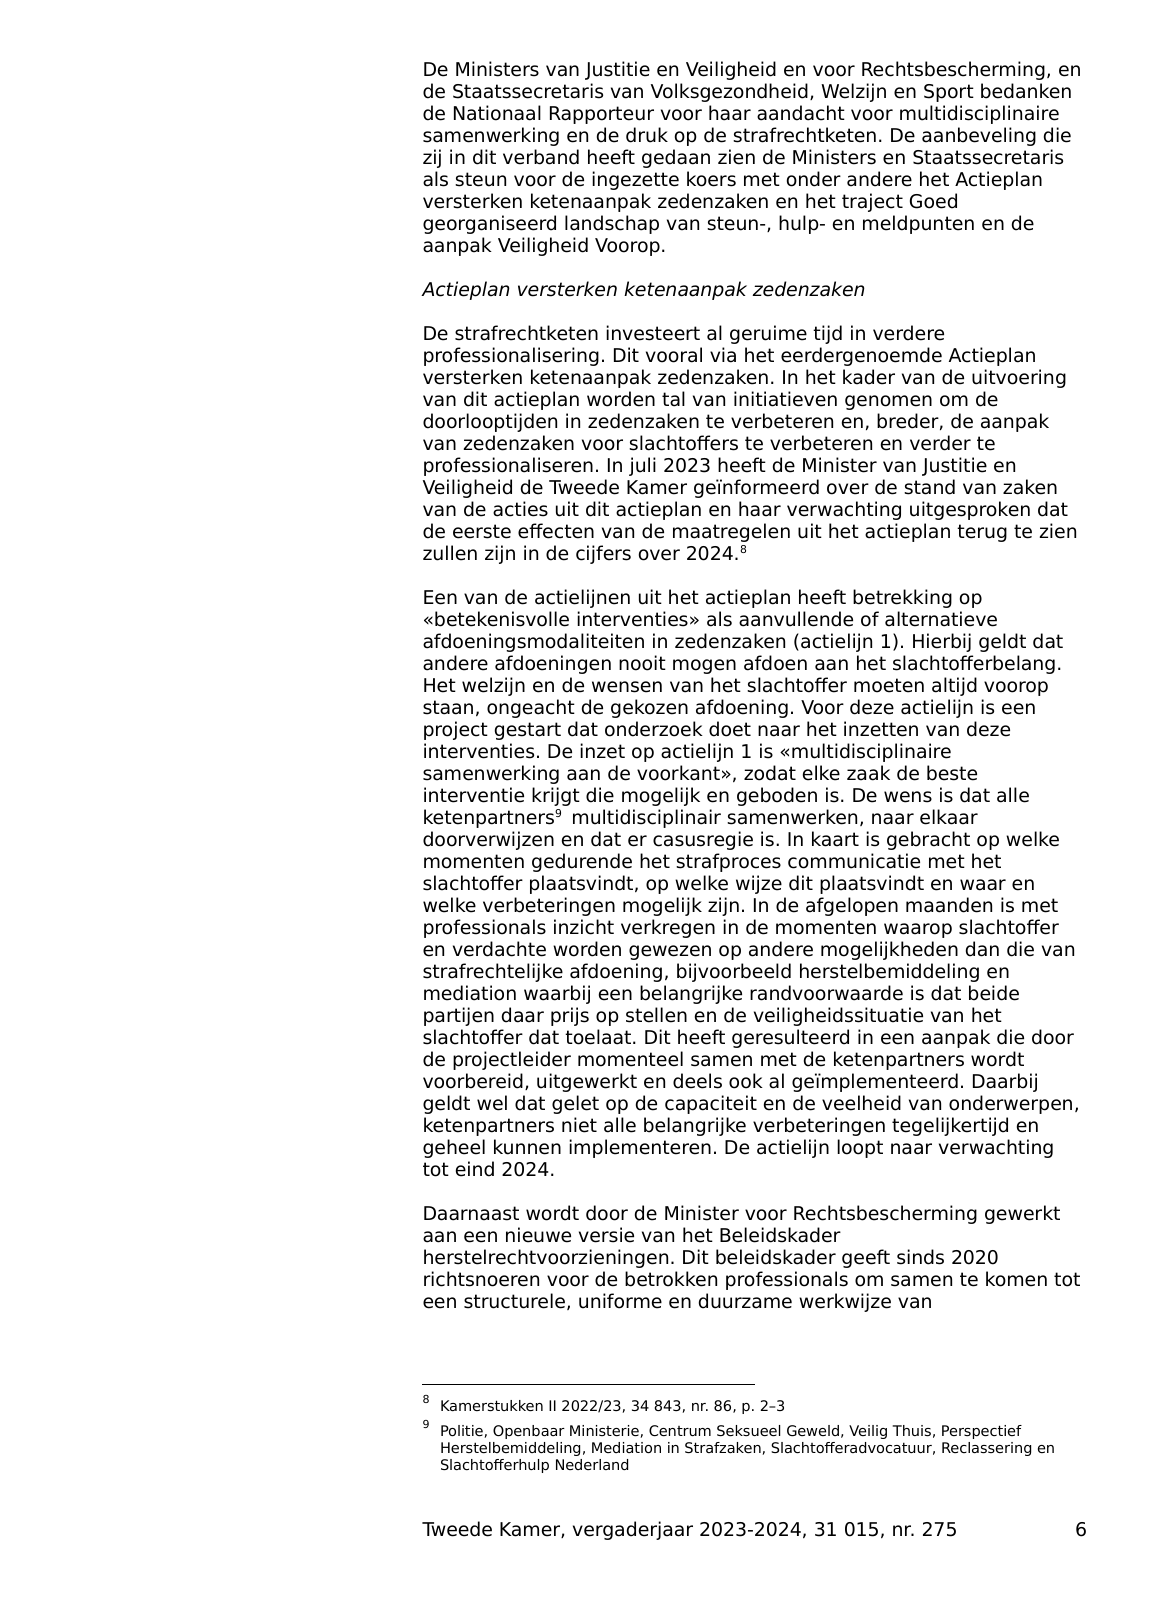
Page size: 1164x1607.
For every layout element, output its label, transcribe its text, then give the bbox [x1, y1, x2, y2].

text Kamerstukken II 2022/23, 34 843, nr. 86, p. 2–3 [422, 1393, 1087, 1416]
text De Ministers van Justitie en Veiligheid en voor Rechtsbescherming, en de Staatssecretaris van Volksgezondheid, Welzijn en Sport bedanken de Nationaal Rapporteur voor haar aandacht voor multidisciplinaire samenwerking en de druk op de strafrechtketen. De aanbeveling die zij in dit verband heeft gedaan zien de Ministers en Staatssecretaris als steun voor de ingezette koers met onder andere het Actieplan versterken ketenaanpak zedenzaken en het traject Goed georganiseerd landschap van steun-, hulp- en meldpunten en de aanpak Veiligheid Voorop. [422, 59, 1087, 257]
text De strafrechtketen investeert al geruime tijd in verdere professionalisering. Dit vooral via het eerdergenoemde Actieplan versterken ketenaanpak zedenzaken. In het kader van de uitvoering van dit actieplan worden tal van initiatieven genomen om de doorlooptijden in zedenzaken te verbeteren en, breder, de aanpak van zedenzaken voor slachtoffers te verbeteren en verder te professionaliseren. In juli 2023 heeft de Minister van Justitie en Veiligheid de Tweede Kamer geïnformeerd over de stand van zaken van de acties uit dit actieplan en haar verwachting uitgesproken dat de eerste effecten van de maatregelen uit het actieplan terug te zien zullen zijn in de cijfers over 2024. [422, 323, 1087, 565]
subtitle Actieplan versterken ketenaanpak zedenzaken [422, 279, 1087, 301]
text Daarnaast wordt door de Minister voor Rechtsbescherming gewerkt aan een nieuwe versie van het Beleidskader herstelrechtvoorzieningen. Dit beleidskader geeft sinds 2020 richtsnoeren voor de betrokken professionals om samen te komen tot een structurele, uniforme en duurzame werkwijze van [422, 1203, 1087, 1313]
text Een van de actielijnen uit het actieplan heeft betrekking op «betekenisvolle interventies» als aanvullende of alternatieve afdoeningsmodaliteiten in zedenzaken (actielijn 1). Hierbij geldt dat andere afdoeningen nooit mogen afdoen aan het slachtofferbelang. Het welzijn en de wensen van het slachtoffer moeten altijd voorop staan, ongeacht de gekozen afdoening. Voor deze actielijn is een project gestart dat onderzoek doet naar het inzetten van deze interventies. De inzet op actielijn 1 is «multidisciplinaire samenwerking aan de voorkant», zodat elke zaak de beste interventie krijgt die mogelijk en geboden is. De wens is dat alle ketenpartners multidisciplinair samenwerken, naar elkaar doorverwijzen en dat er casusregie is. In kaart is gebracht op welke momenten gedurende het strafproces communicatie met het slachtoffer plaatsvindt, op welke wijze dit plaatsvindt en waar en welke verbeteringen mogelijk zijn. In de afgelopen maanden is met professionals inzicht verkregen in de momenten waarop slachtoffer en verdachte worden gewezen op andere mogelijkheden dan die van strafrechtelijke afdoening, bijvoorbeeld herstelbemiddeling en mediation waarbij een belangrijke randvoorwaarde is dat beide partijen daar prijs op stellen en de veiligheidssituatie van het slachtoffer dat toelaat. Dit heeft geresulteerd in een aanpak die door de projectleider momenteel samen met de ketenpartners wordt voorbereid, uitgewerkt en deels ook al geïmplementeerd. Daarbij geldt wel dat gelet op de capaciteit en de veelheid van onderwerpen, ketenpartners niet alle belangrijke verbeteringen tegelijkertijd en geheel kunnen implementeren. De actielijn loopt naar verwachting tot eind 2024. [422, 587, 1087, 1181]
text Politie, Openbaar Ministerie, Centrum Seksueel Geweld, Veilig Thuis, Perspectief Herstelbemiddeling, Mediation in Strafzaken, Slachtofferadvocatuur, Reclassering en Slachtofferhulp Nederland [422, 1418, 1087, 1474]
